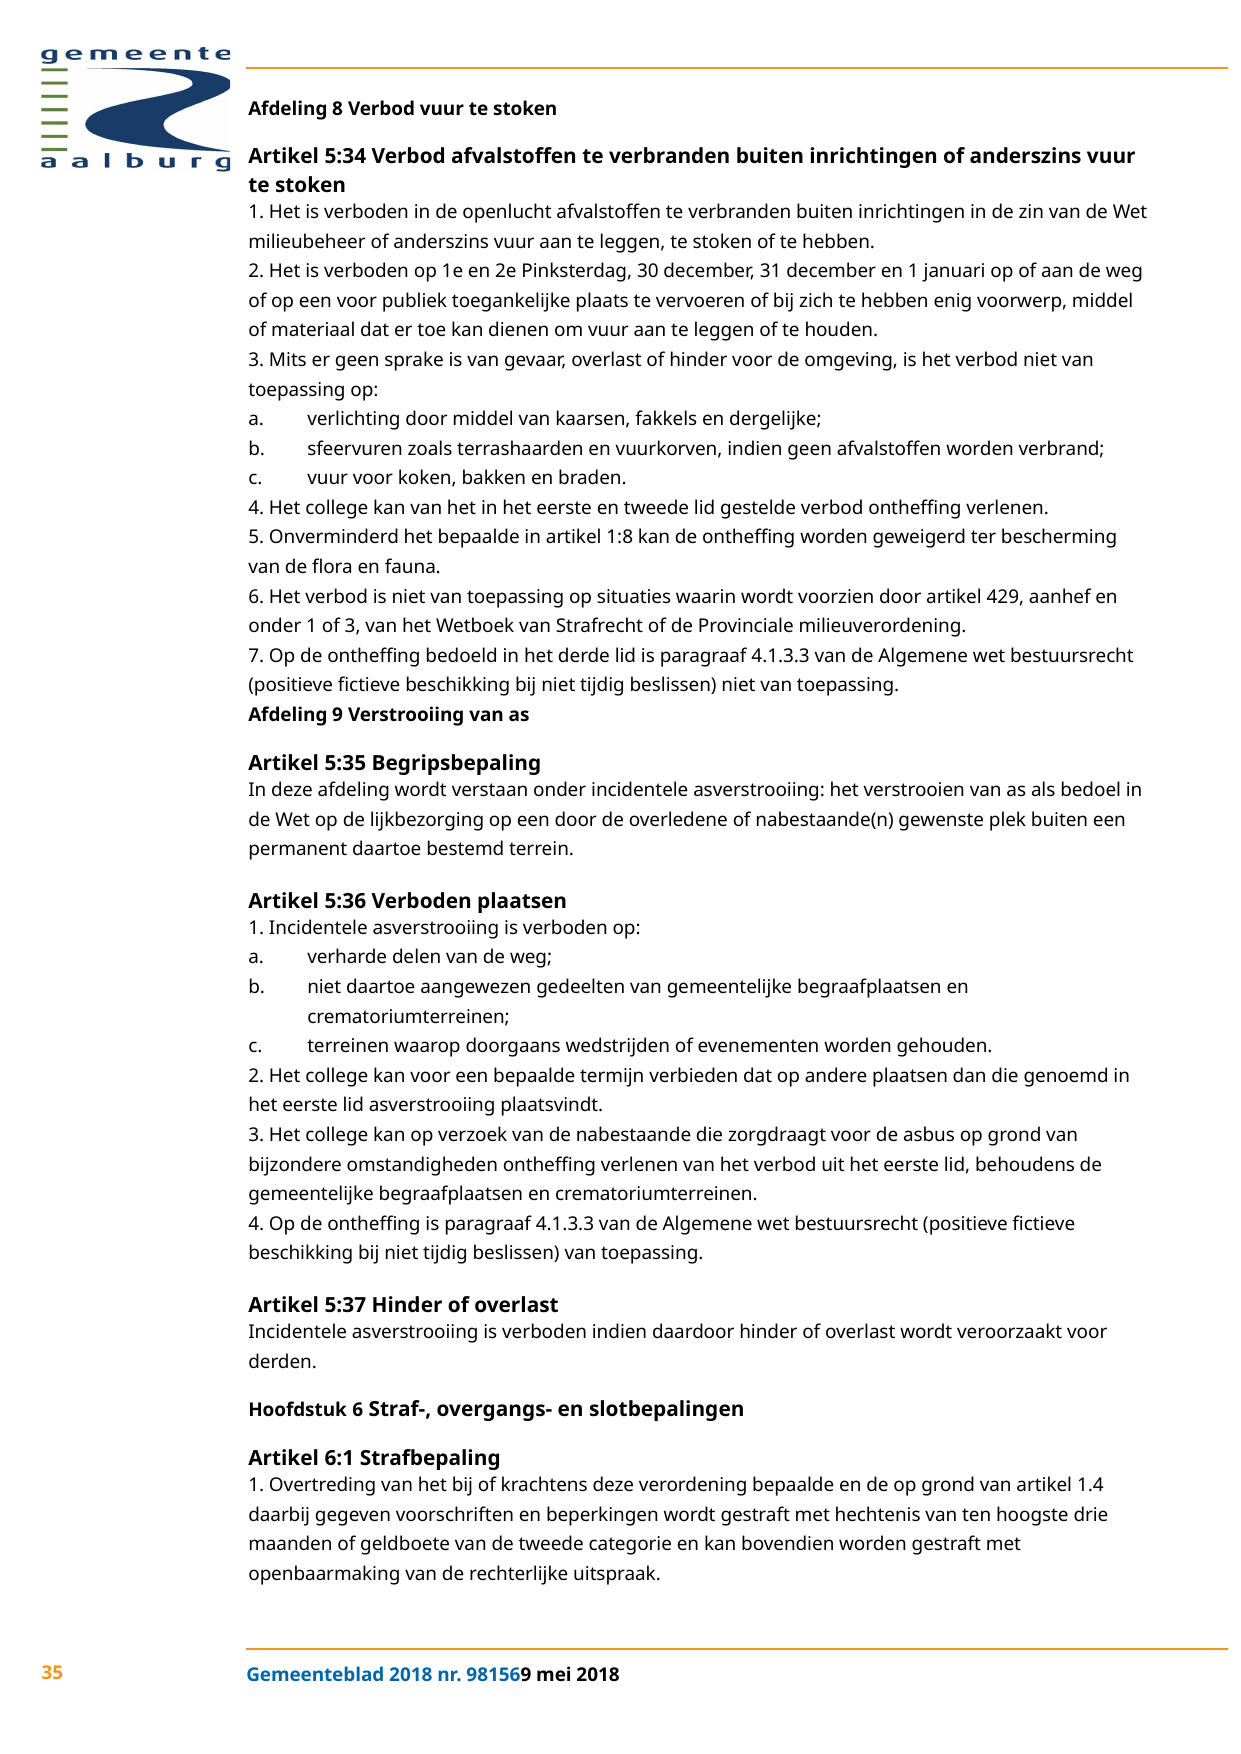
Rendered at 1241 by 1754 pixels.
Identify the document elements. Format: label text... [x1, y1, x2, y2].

picture [41, 47, 231, 172]
text 1. Overtreding van het bij of krachtens deze verordening bepaalde en de op grond van artikel 1.4 daarbij gegeven voorschriften en beperkingen wordt gestraft met hechtenis van ten hoogste drie maanden of geldboete van de tweede categorie en kan bovendien worden gestraft met openbaarmaking van de rechterlijke uitspraak. [248, 1471, 1152, 1586]
list vuur voor koken, bakken en braden. [248, 464, 1152, 490]
text Afdeling 9 Verstrooiing van as [248, 701, 1152, 727]
text Artikel 5:36 Verboden plaatsen [248, 886, 1152, 914]
text 2. Het college kan voor een bepaalde termijn verbieden dat op andere plaatsen dan die genoemd in het eerste lid asverstrooiing plaatsvindt. [248, 1062, 1152, 1117]
text 3. Het college kan op verzoek van de nabestaande die zorgdraagt voor de asbus op grond van bijzondere omstandigheden ontheffing verlenen van het verbod uit het eerste lid, behoudens de gemeentelijke begraafplaatsen en crematoriumterreinen. [248, 1121, 1152, 1206]
text Artikel 5:35 Begripsbepaling [248, 748, 1152, 776]
text Artikel 5:37 Hinder of overlast [248, 1290, 1152, 1318]
text Artikel 5:34 Verbod afvalstoffen te verbranden buiten inrichtingen of anderszins vuur te stoken [248, 141, 1152, 198]
list verlichting door middel van kaarsen, fakkels en dergelijke; [248, 405, 1152, 431]
text 1. Het is verboden in de openlucht afvalstoffen te verbranden buiten inrichtingen in de zin van de Wet milieubeheer of anderszins vuur aan te leggen, te stoken of te hebben. [248, 198, 1152, 253]
text 1. Incidentele asverstrooiing is verboden op: [248, 914, 1152, 940]
text Incidentele asverstrooiing is verboden indien daardoor hinder of overlast wordt veroorzaakt voor derden. [248, 1318, 1152, 1374]
list sfeervuren zoals terrashaarden en vuurkorven, indien geen afvalstoffen worden verbrand; [248, 435, 1152, 461]
text Hoofdstuk 6 Straf-, overgangs- en slotbepalingen [248, 1394, 1152, 1422]
text 2. Het is verboden op 1e en 2e Pinksterdag, 30 december, 31 december en 1 januari op of aan de weg of op een voor publiek toegankelijke plaats te vervoeren of bij zich te hebben enig voorwerp, middel of materiaal dat er toe kan dienen om vuur aan te leggen of te houden. [248, 257, 1152, 342]
list niet daartoe aangewezen gedeelten van gemeentelijke begraafplaatsen en crematoriumterreinen; [248, 973, 1152, 1029]
text 4. Het college kan van het in het eerste en tweede lid gestelde verbod ontheffing verlenen. [248, 494, 1152, 520]
list verharde delen van de weg; [248, 944, 1152, 969]
text 3. Mits er geen sprake is van gevaar, overlast of hinder voor de omgeving, is het verbod niet van toepassing op: [248, 346, 1152, 401]
text Afdeling 8 Verbod vuur te stoken [248, 95, 1152, 121]
text Artikel 6:1 Strafbepaling [248, 1443, 1152, 1471]
text 5. Onverminderd het bepaalde in artikel 1:8 kan de ontheffing worden geweigerd ter bescherming van de flora en fauna. [248, 524, 1152, 579]
text 4. Op de ontheffing is paragraaf 4.1.3.3 van de Algemene wet bestuursrecht (positieve fictieve beschikking bij niet tijdig beslissen) van toepassing. [248, 1210, 1152, 1265]
text In deze afdeling wordt verstaan onder incidentele asverstrooiing: het verstrooien van as als bedoel in de Wet op de lijkbezorging op een door de overledene of nabestaande(n) gewenste plek buiten een permanent daartoe bestemd terrein. [248, 776, 1152, 861]
text 6. Het verbod is niet van toepassing op situaties waarin wordt voorzien door artikel 429, aanhef en onder 1 of 3, van het Wetboek van Strafrecht of de Provinciale milieuverordening. [248, 583, 1152, 638]
list terreinen waarop doorgaans wedstrijden of evenementen worden gehouden. [248, 1032, 1152, 1058]
text 7. Op de ontheffing bedoeld in het derde lid is paragraaf 4.1.3.3 van de Algemene wet bestuursrecht (positieve fictieve beschikking bij niet tijdig beslissen) niet van toepassing. [248, 642, 1152, 697]
